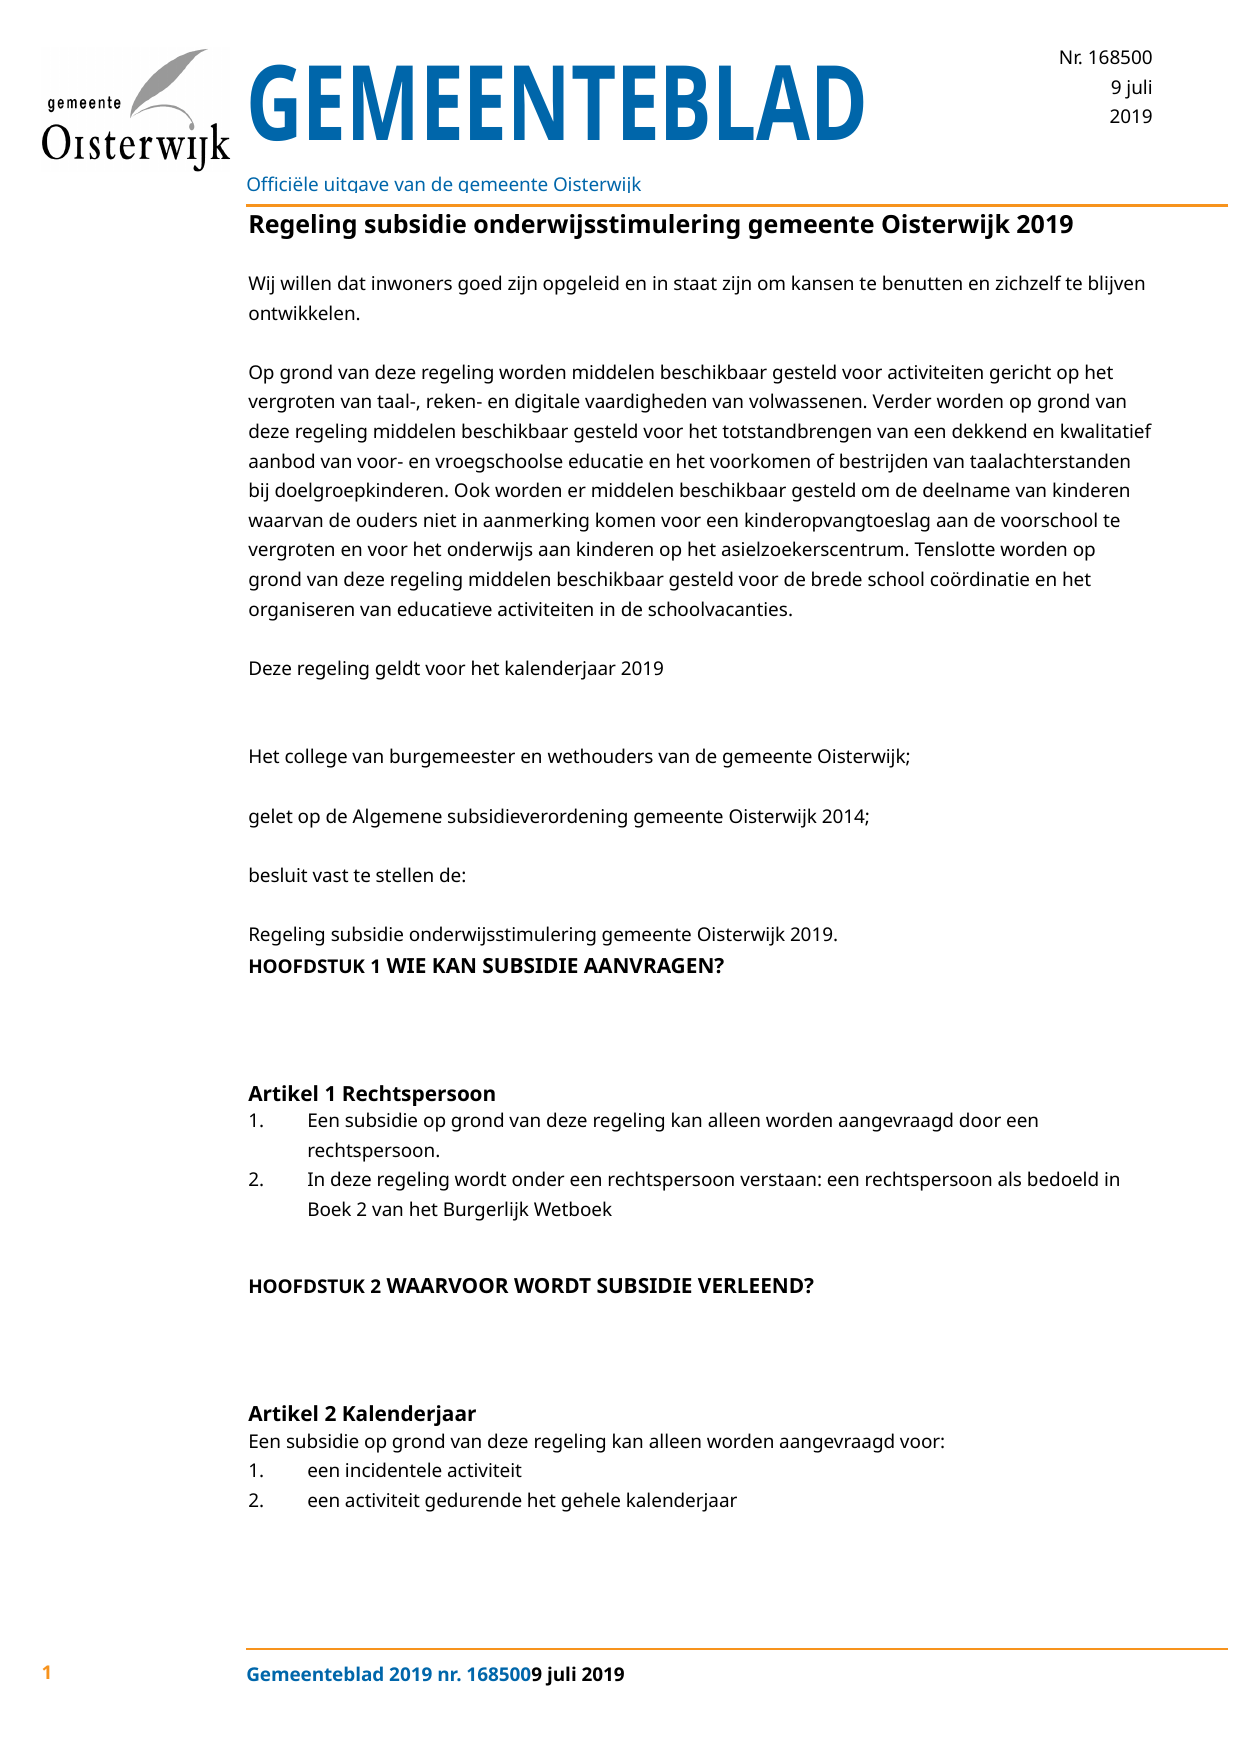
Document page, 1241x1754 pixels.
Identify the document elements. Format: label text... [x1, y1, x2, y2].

text Artikel 1 Rechtspersoon [248, 1079, 1152, 1107]
picture [41, 47, 231, 172]
text Op grond van deze regeling worden middelen beschikbaar gesteld voor activiteiten gericht op het vergroten van taal-, reken- en digitale vaardigheden van volwassenen. Verder worden op grond van deze regeling middelen beschikbaar gesteld voor het totstandbrengen van een dekkend en kwalitatief aanbod van voor- en vroegschoolse educatie en het voorkomen of bestrijden van taalachterstanden bij doelgroepkinderen. Ook worden er middelen beschikbaar gesteld om de deelname van kinderen waarvan de ouders niet in aanmerking komen voor een kinderopvangtoeslag aan de voorschool te vergroten en voor het onderwijs aan kinderen op het asielzoekerscentrum. Tenslotte worden op grond van deze regeling middelen beschikbaar gesteld voor de brede school coördinatie en het organiseren van educatieve activiteiten in de schoolvacanties. [248, 359, 1152, 621]
text Regeling subsidie onderwijsstimulering gemeente Oisterwijk 2019. [248, 921, 1152, 947]
text besluit vast te stellen de: [248, 862, 1152, 888]
text gelet op de Algemene subsidieverordening gemeente Oisterwijk 2014; [248, 803, 1152, 828]
text Artikel 2 Kalenderjaar [248, 1399, 1152, 1428]
list een incidentele activiteit [248, 1457, 1152, 1483]
text HOOFDSTUK 2 WAARVOOR WORDT SUBSIDIE VERLEEND? [248, 1271, 1152, 1300]
text Deze regeling geldt voor het kalenderjaar 2019 [248, 655, 1152, 681]
text Een subsidie op grond van deze regeling kan alleen worden aangevraagd voor: [248, 1428, 1152, 1453]
list In deze regeling wordt onder een rechtspersoon verstaan: een rechtspersoon als bedoeld in Boek 2 van het Burgerlijk Wetboek [248, 1166, 1152, 1222]
text Regeling subsidie onderwijsstimulering gemeente Oisterwijk 2019 [248, 207, 1152, 241]
text Het college van burgemeester en wethouders van de gemeente Oisterwijk; [248, 744, 1152, 769]
text HOOFDSTUK 1 WIE KAN SUBSIDIE AANVRAGEN? [248, 951, 1152, 979]
list een activiteit gedurende het gehele kalenderjaar [248, 1487, 1152, 1513]
text Wij willen dat inwoners goed zijn opgeleid en in staat zijn om kansen te benutten en zichzelf te blijven ontwikkelen. [248, 270, 1152, 326]
list Een subsidie op grond van deze regeling kan alleen worden aangevraagd door een rechtspersoon. [248, 1107, 1152, 1163]
